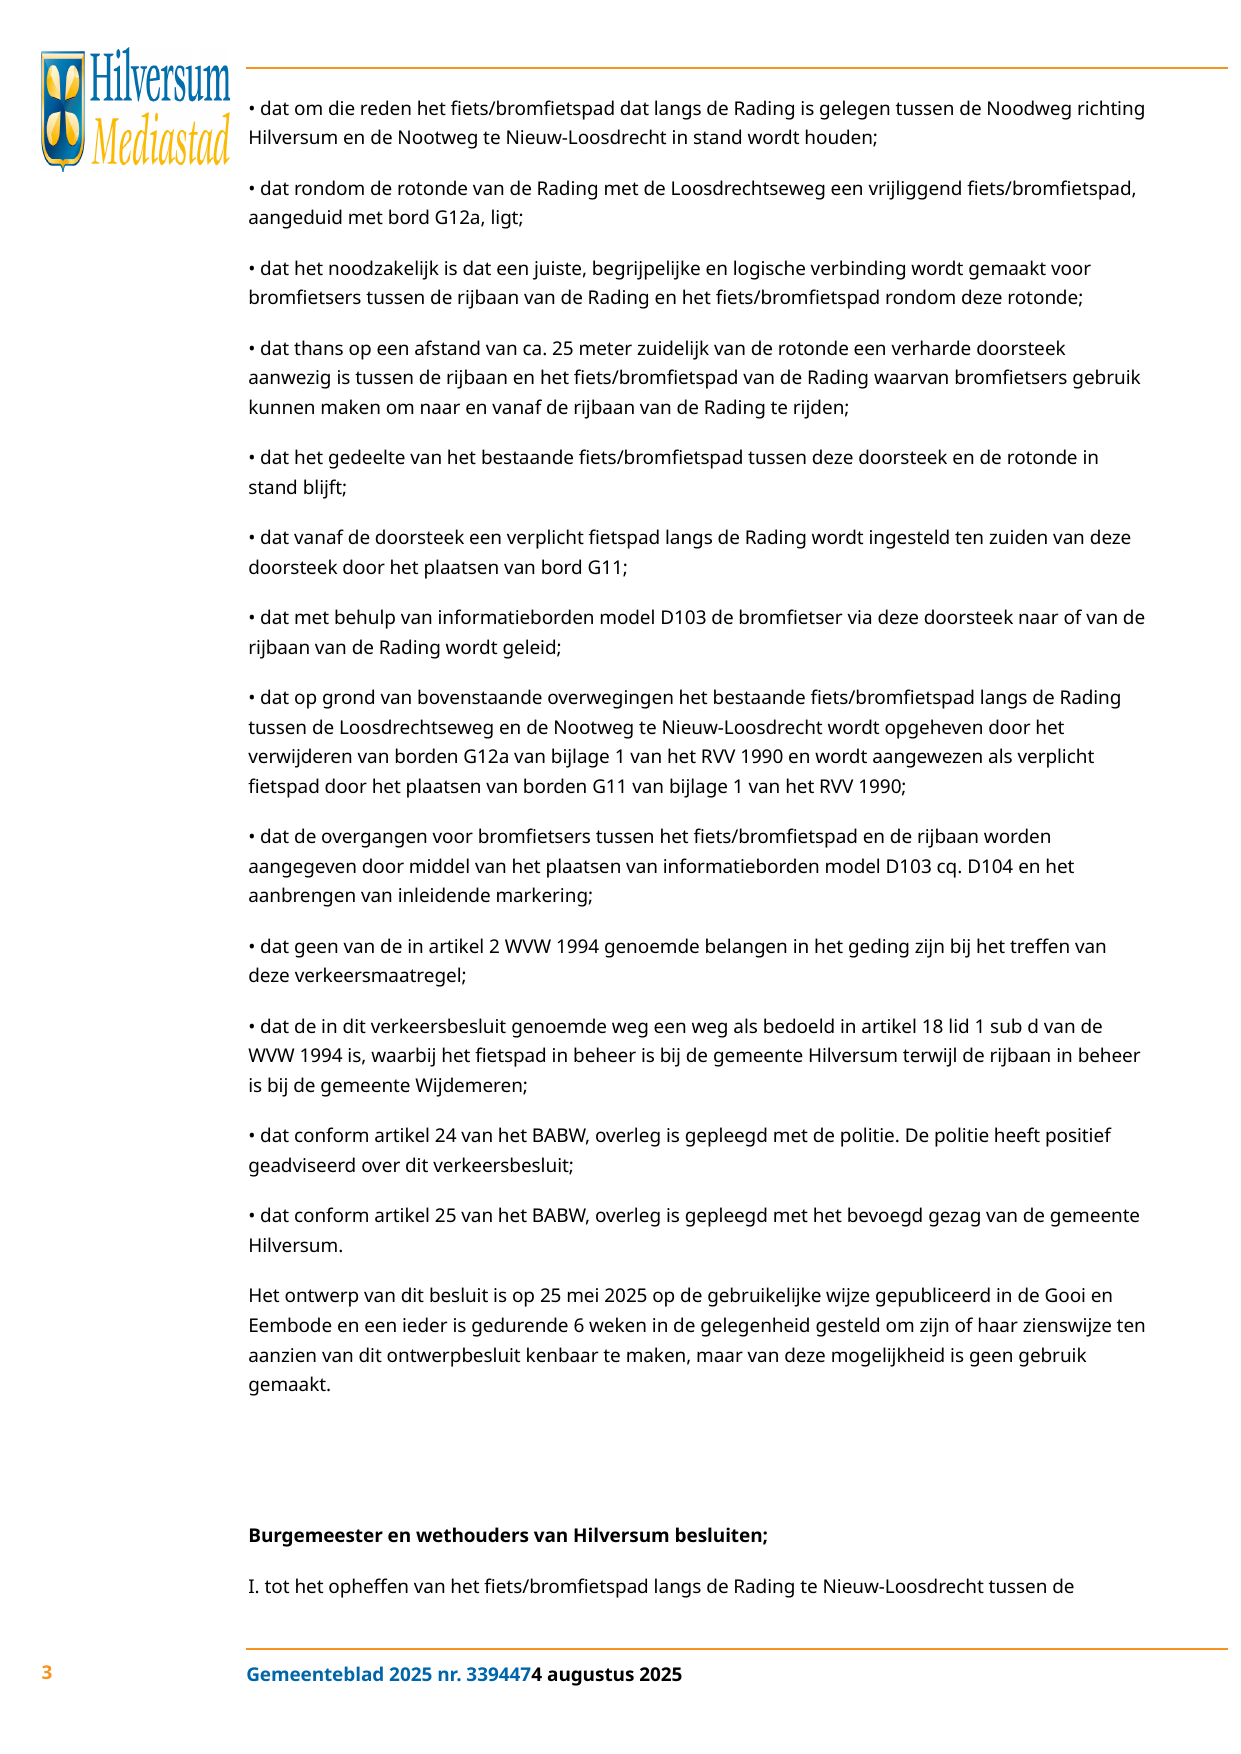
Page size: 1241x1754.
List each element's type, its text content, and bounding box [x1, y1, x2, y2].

text • dat op grond van bovenstaande overwegingen het bestaande fiets/bromfietspad langs de Rading tussen de Loosdrechtseweg en de Nootweg te Nieuw-Loosdrecht wordt opgeheven door het verwijderen van borden G12a van bijlage 1 van het RVV 1990 en wordt aangewezen als verplicht fietspad door het plaatsen van borden G11 van bijlage 1 van het RVV 1990; [248, 684, 1152, 799]
picture [41, 47, 231, 172]
text • dat met behulp van informatieborden model D103 de bromfietser via deze doorsteek naar of van de rijbaan van de Rading wordt geleid; [248, 604, 1152, 660]
text Het ontwerp van dit besluit is op 25 mei 2025 op de gebruikelijke wijze gepubliceerd in de Gooi en Eembode en een ieder is gedurende 6 weken in de gelegenheid gesteld om zijn of haar zienswijze ten aanzien van dit ontwerpbesluit kenbaar te maken, maar van deze mogelijkheid is geen gebruik gemaakt. [248, 1283, 1152, 1397]
text • dat rondom de rotonde van de Rading met de Loosdrechtseweg een vrijliggend fiets/bromfietspad, aangeduid met bord G12a, ligt; [248, 175, 1152, 230]
text • dat conform artikel 25 van het BABW, overleg is gepleegd met het bevoegd gezag van de gemeente Hilversum. [248, 1203, 1152, 1258]
text I. tot het opheffen van het fiets/bromfietspad langs de Rading te Nieuw-Loosdrecht tussen de [248, 1573, 1152, 1599]
text • dat de in dit verkeersbesluit genoemde weg een weg als bedoeld in artikel 18 lid 1 sub d van de WVW 1994 is, waarbij het fietspad in beheer is bij de gemeente Hilversum terwijl de rijbaan in beheer is bij de gemeente Wijdemeren; [248, 1013, 1152, 1098]
text • dat de overgangen voor bromfietsers tussen het fiets/bromfietspad en de rijbaan worden aangegeven door middel van het plaatsen van informatieborden model D103 cq. D104 en het aanbrengen van inleidende markering; [248, 823, 1152, 908]
text • dat thans op een afstand van ca. 25 meter zuidelijk van de rotonde een verharde doorsteek aanwezig is tussen de rijbaan en het fiets/bromfietspad van de Rading waarvan bromfietsers gebruik kunnen maken om naar en vanaf de rijbaan van de Rading te rijden; [248, 335, 1152, 420]
text • dat om die reden het fiets/bromfietspad dat langs de Rading is gelegen tussen de Noodweg richting Hilversum en de Nootweg te Nieuw-Loosdrecht in stand wordt houden; [248, 95, 1152, 150]
text • dat het noodzakelijk is dat een juiste, begrijpelijke en logische verbinding wordt gemaakt voor bromfietsers tussen de rijbaan van de Rading en het fiets/bromfietspad rondom deze rotonde; [248, 255, 1152, 310]
text Burgemeester en wethouders van Hilversum besluiten; [248, 1523, 1152, 1548]
text • dat vanaf de doorsteek een verplicht fietspad langs de Rading wordt ingesteld ten zuiden van deze doorsteek door het plaatsen van bord G11; [248, 524, 1152, 580]
text • dat geen van de in artikel 2 WVW 1994 genoemde belangen in het geding zijn bij het treffen van deze verkeersmaatregel; [248, 933, 1152, 988]
text • dat conform artikel 24 van het BABW, overleg is gepleegd met de politie. De politie heeft positief geadviseerd over dit verkeersbesluit; [248, 1123, 1152, 1178]
text • dat het gedeelte van het bestaande fiets/bromfietspad tussen deze doorsteek en de rotonde in stand blijft; [248, 444, 1152, 500]
